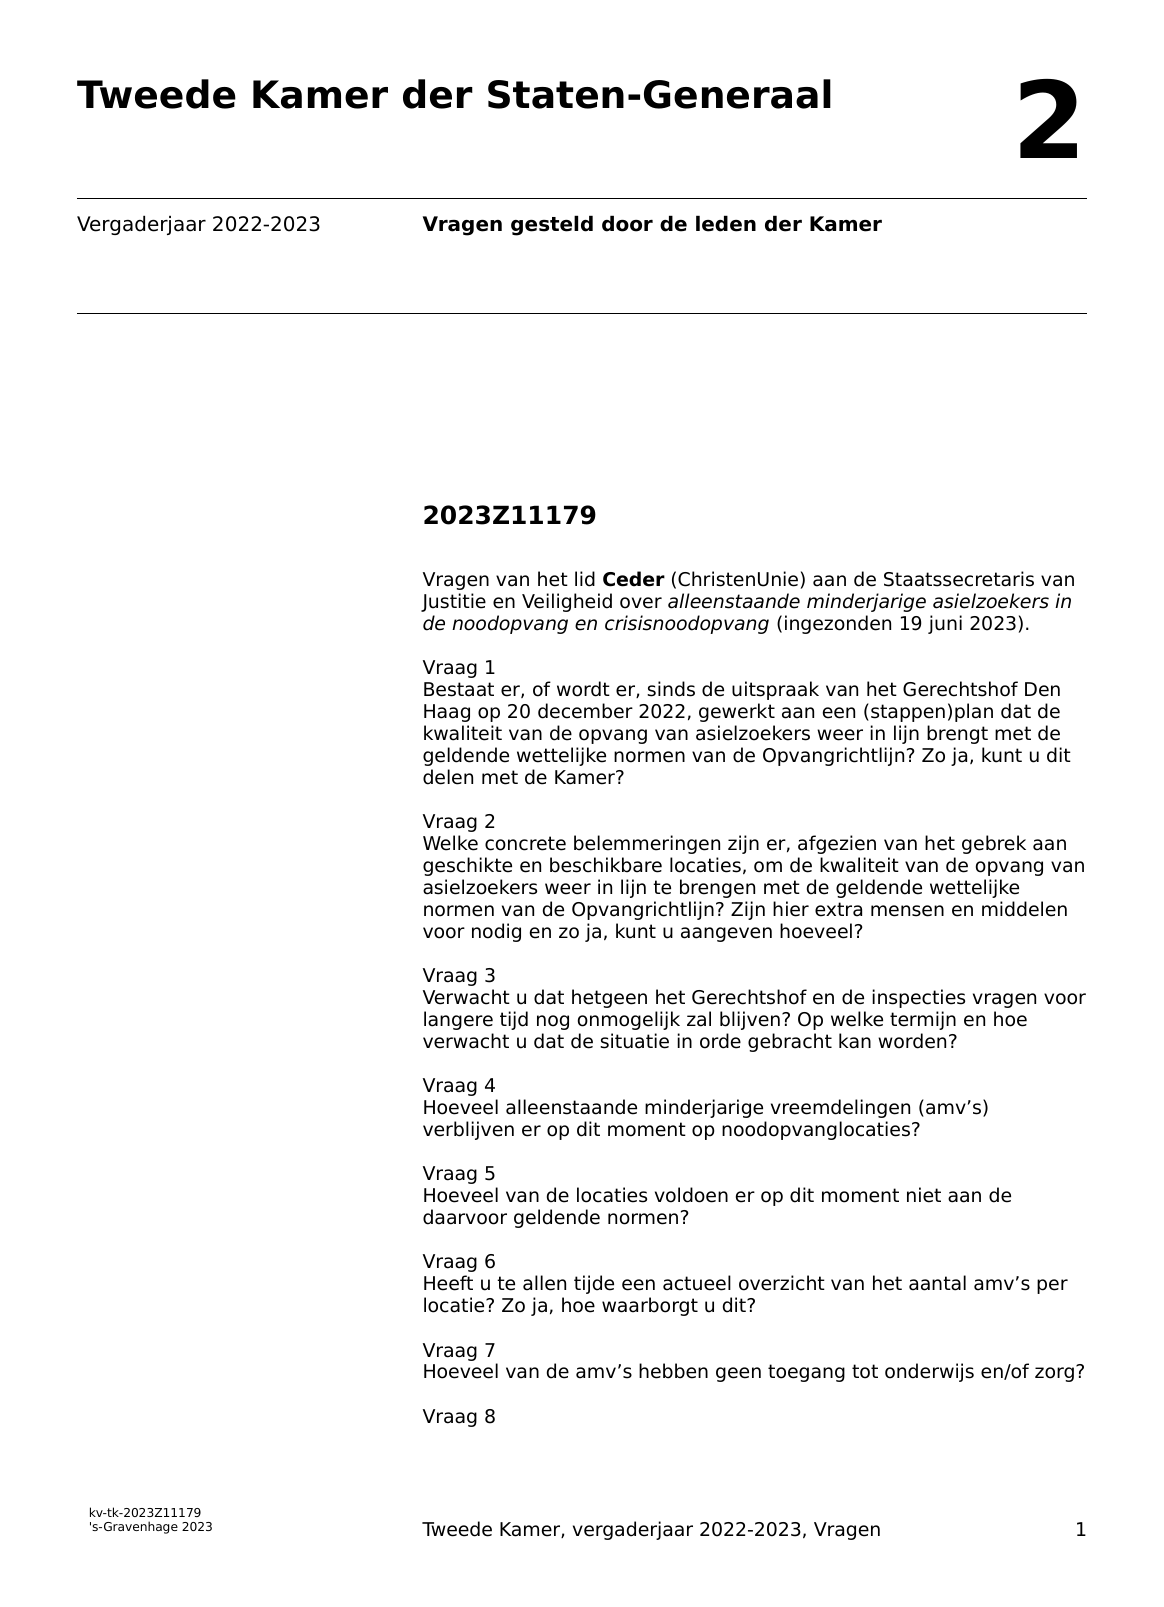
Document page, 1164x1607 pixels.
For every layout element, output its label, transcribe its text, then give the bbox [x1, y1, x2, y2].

text Vraag 5 [422, 1163, 1087, 1185]
text Vraag 8 [422, 1406, 1087, 1428]
text Bestaat er, of wordt er, sinds de uitspraak van het Gerechtshof Den Haag op 20 december 2022, gewerkt aan een (stappen)plan dat de kwaliteit van de opvang van asielzoekers weer in lijn brengt met de geldende wettelijke normen van de Opvangrichtlijn? Zo ja, kunt u dit delen met de Kamer? [422, 679, 1087, 789]
text Vragen van het lid Ceder (ChristenUnie) aan de Staatssecretaris van Justitie en Veiligheid over alleenstaande minderjarige asielzoekers in de noodopvang en crisisnoodopvang (ingezonden 19 juni 2023). [422, 569, 1087, 635]
text Verwacht u dat hetgeen het Gerechtshof en de inspecties vragen voor langere tijd nog onmogelijk zal blijven? Op welke termijn en hoe verwacht u dat de situatie in orde gebracht kan worden? [422, 987, 1087, 1053]
text Hoeveel alleenstaande minderjarige vreemdelingen (amv’s) verblijven er op dit moment op noodopvanglocaties? [422, 1097, 1087, 1141]
text Vraag 7 [422, 1339, 1087, 1361]
text kv-tk-2023Z11179 [88, 1506, 323, 1520]
text Hoeveel van de amv’s hebben geen toegang tot onderwijs en/of zorg? [422, 1361, 1087, 1383]
text Vraag 2 [422, 811, 1087, 833]
text Vraag 6 [422, 1251, 1087, 1273]
table_cell Vergaderjaar 2022-2023 [77, 199, 422, 313]
text Vraag 3 [422, 965, 1087, 987]
text Hoeveel van de locaties voldoen er op dit moment niet aan de daarvoor geldende normen? [422, 1185, 1087, 1229]
table_header Tweede Kamer der Staten-Generaal [77, 59, 886, 198]
table_cell Vragen gesteld door de leden der Kamer [422, 199, 1087, 313]
text 2023Z11179 [422, 501, 1087, 531]
table_header 2 [886, 59, 1087, 198]
text 's-Gravenhage 2023 [88, 1520, 323, 1534]
text Vraag 4 [422, 1075, 1087, 1097]
text Vraag 1 [422, 657, 1087, 679]
text Welke concrete belemmeringen zijn er, afgezien van het gebrek aan geschikte en beschikbare locaties, om de kwaliteit van de opvang van asielzoekers weer in lijn te brengen met de geldende wettelijke normen van de Opvangrichtlijn? Zijn hier extra mensen en middelen voor nodig en zo ja, kunt u aangeven hoeveel? [422, 833, 1087, 943]
text Heeft u te allen tijde een actueel overzicht van het aantal amv’s per locatie? Zo ja, hoe waarborgt u dit? [422, 1273, 1087, 1317]
